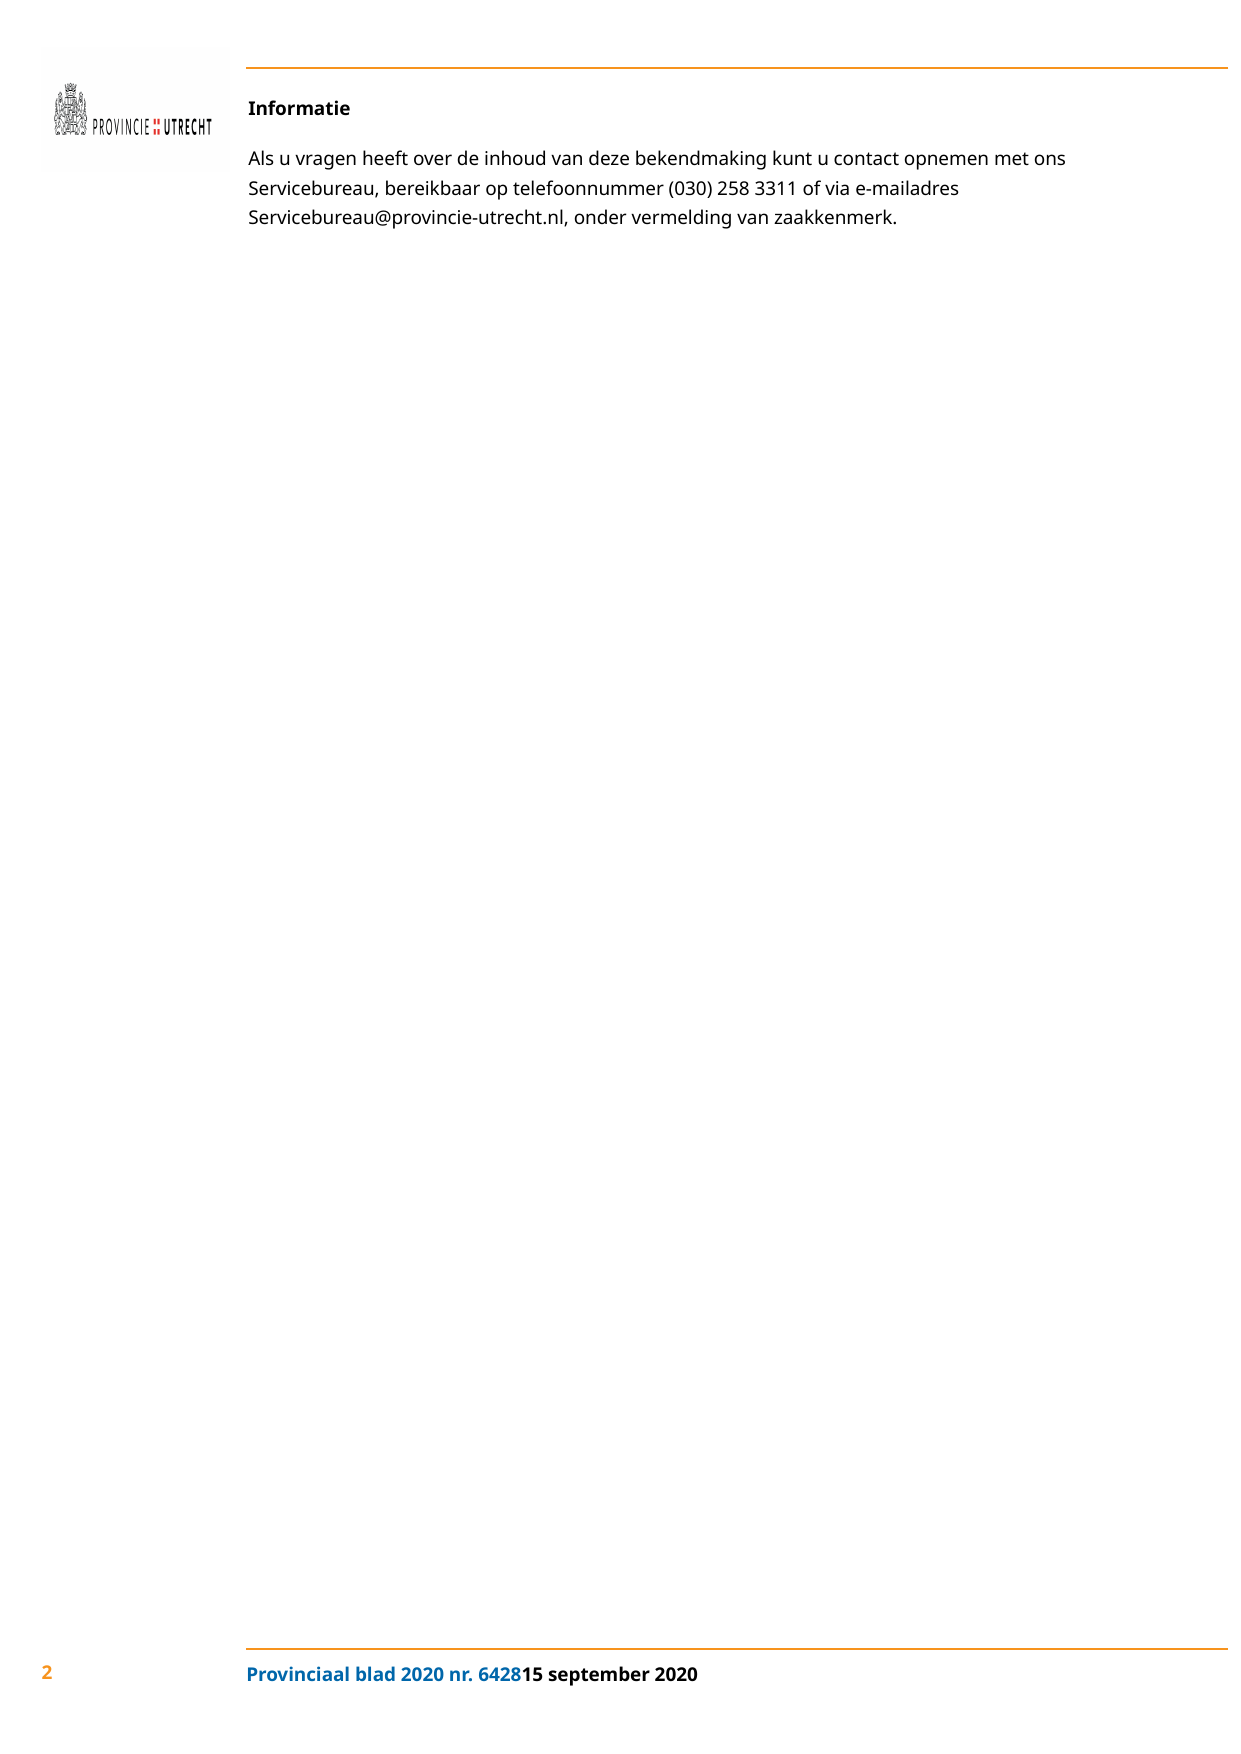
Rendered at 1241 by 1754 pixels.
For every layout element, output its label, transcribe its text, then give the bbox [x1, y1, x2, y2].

text Als u vragen heeft over de inhoud van deze bekendmaking kunt u contact opnemen met ons Servicebureau, bereikbaar op telefoonnummer (030) 258 3311 of via e-mailadres Servicebureau@provincie-utrecht.nl, onder vermelding van zaakkenmerk. [248, 145, 1152, 230]
picture [41, 47, 231, 172]
text Informatie [248, 95, 1152, 121]
